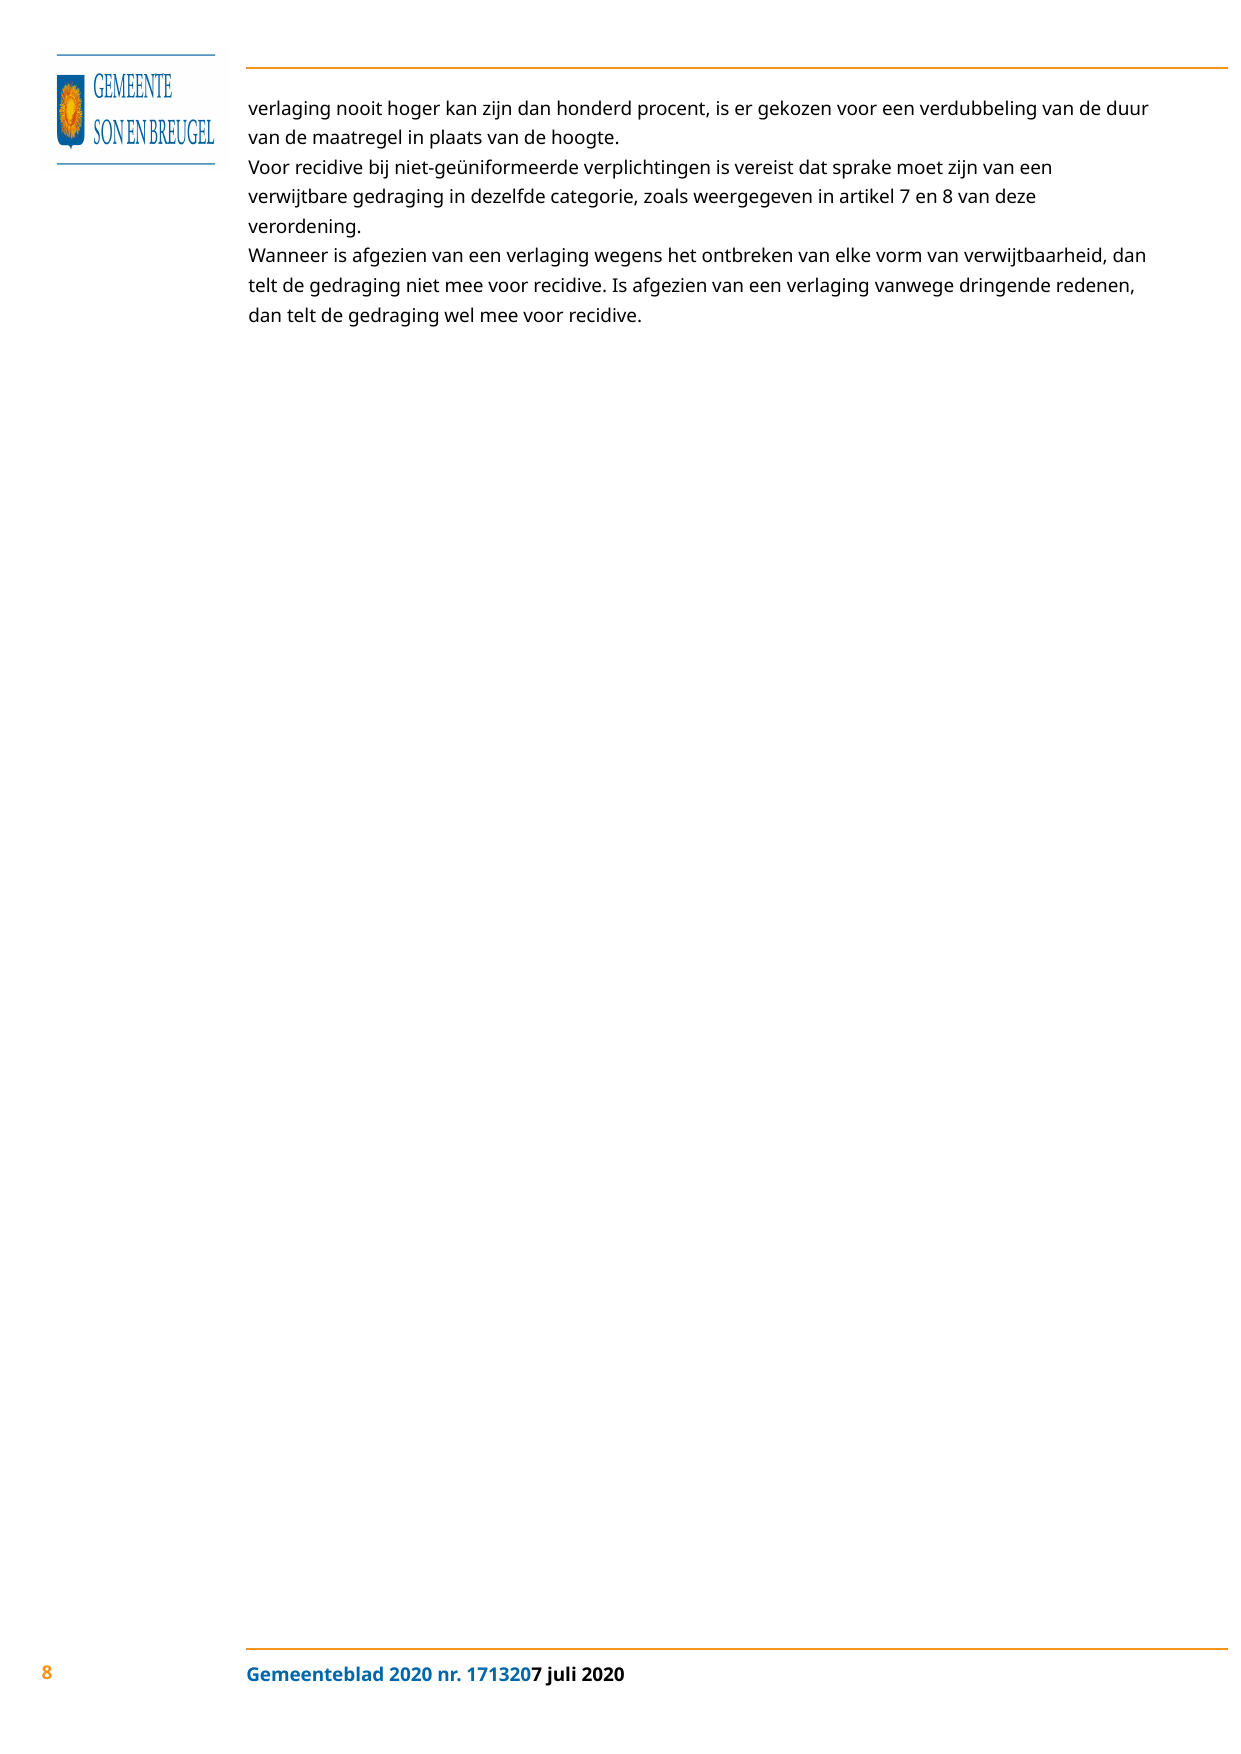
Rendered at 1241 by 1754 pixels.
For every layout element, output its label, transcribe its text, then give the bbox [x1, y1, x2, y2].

picture [41, 47, 231, 172]
text verlaging nooit hoger kan zijn dan honderd procent, is er gekozen voor een verdubbeling van de duur van de maatregel in plaats van de hoogte. [248, 95, 1152, 150]
text Wanneer is afgezien van een verlaging wegens het ontbreken van elke vorm van verwijtbaarheid, dan telt de gedraging niet mee voor recidive. Is afgezien van een verlaging vanwege dringende redenen, dan telt de gedraging wel mee voor recidive. [248, 243, 1152, 328]
text Voor recidive bij niet-geüniformeerde verplichtingen is vereist dat sprake moet zijn van een verwijtbare gedraging in dezelfde categorie, zoals weergegeven in artikel 7 en 8 van deze verordening. [248, 154, 1152, 239]
